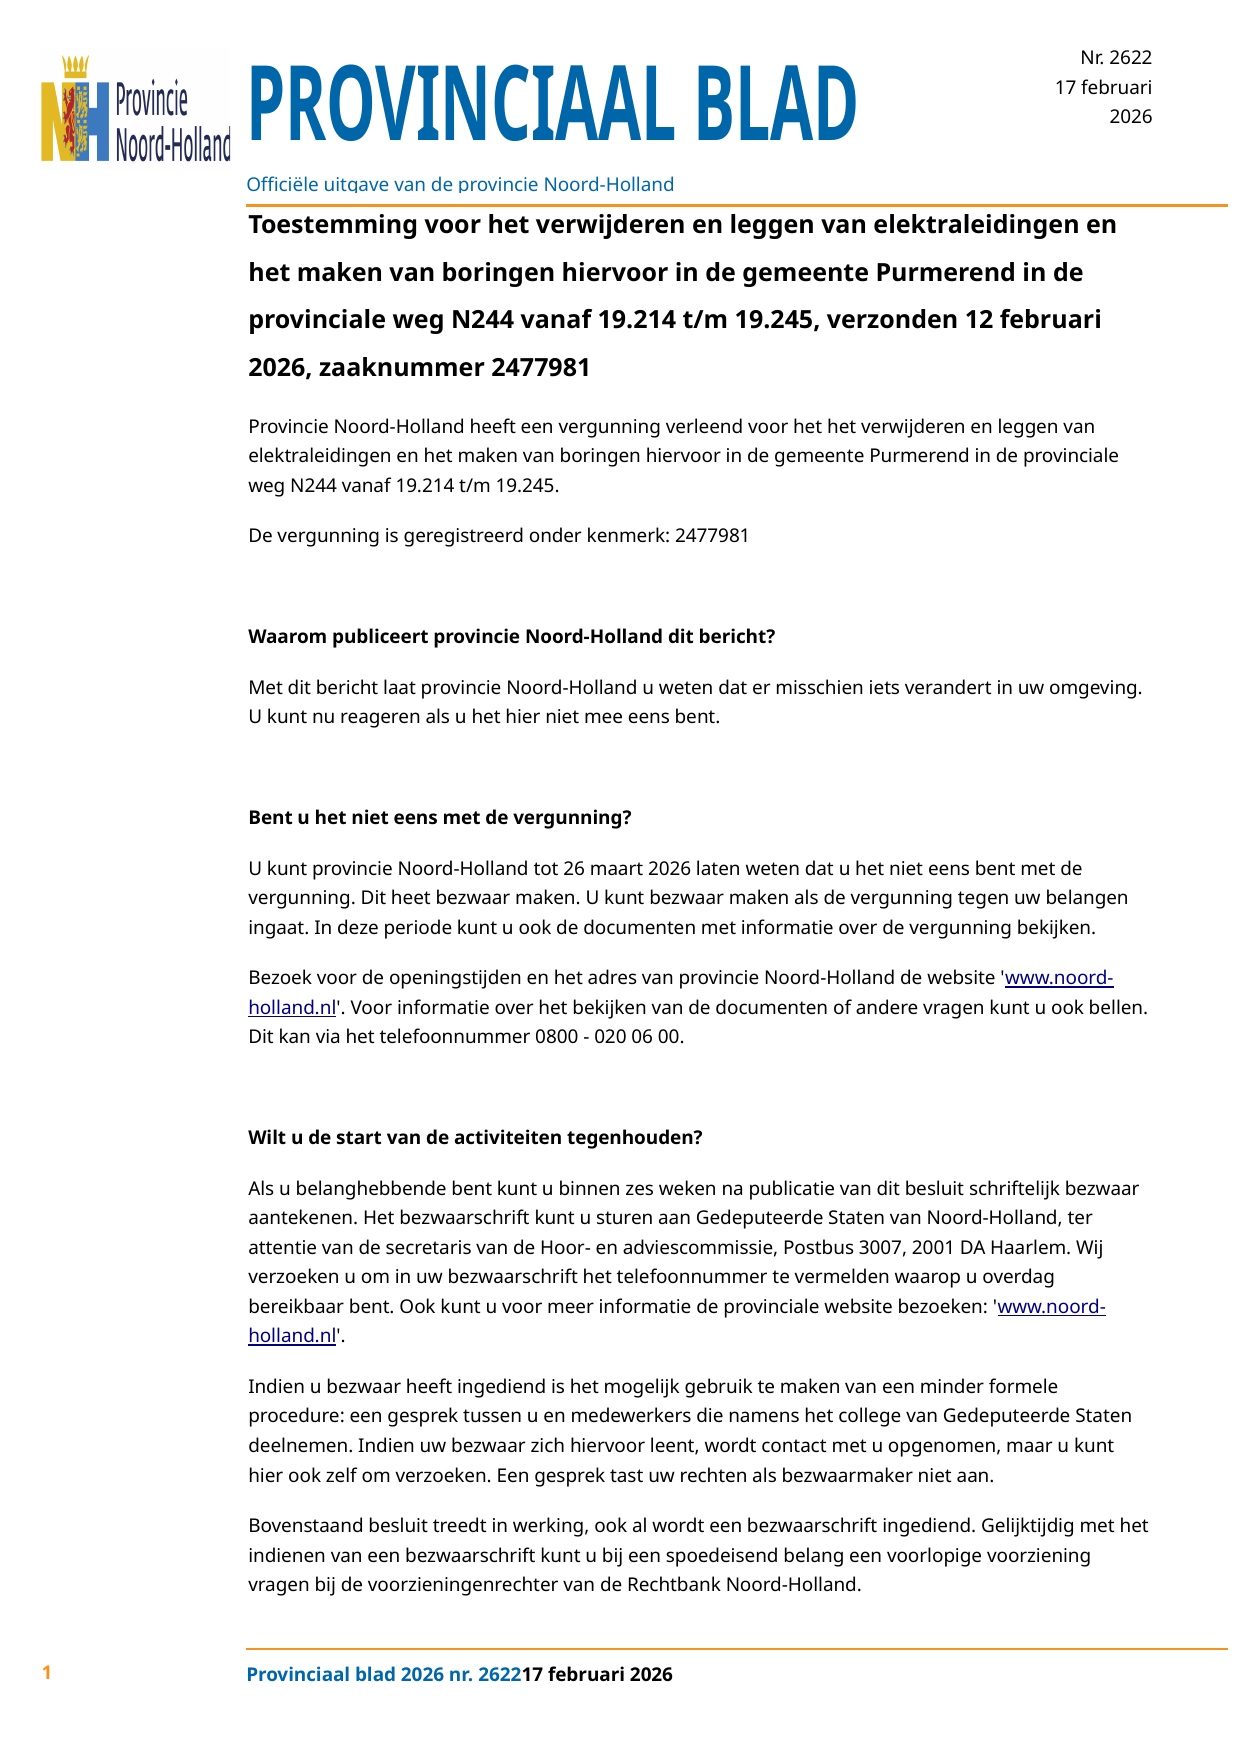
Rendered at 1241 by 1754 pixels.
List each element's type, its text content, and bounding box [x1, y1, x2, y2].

picture [41, 47, 231, 172]
text Indien u bezwaar heeft ingediend is het mogelijk gebruik te maken van een minder formele procedure: een gesprek tussen u en medewerkers die namens het college van Gedeputeerde Staten deelnemen. Indien uw bezwaar zich hiervoor leent, wordt contact met u opgenomen, maar u kunt hier ook zelf om verzoeken. Een gesprek tast uw rechten als bezwaarmaker niet aan. [248, 1373, 1152, 1488]
text Bovenstaand besluit treedt in werking, ook al wordt een bezwaarschrift ingediend. Gelijktijdig met het indienen van een bezwaarschrift kunt u bij een spoedeisend belang een voorlopige voorziening vragen bij de voorzieningenrechter van de Rechtbank Noord-Holland. [248, 1512, 1152, 1597]
text Toestemming voor het verwijderen en leggen van elektraleidingen en het maken van boringen hiervoor in de gemeente Purmerend in de provinciale weg N244 vanaf 19.214 t/m 19.245, verzonden 12 februari 2026, zaaknummer 2477981 [248, 207, 1152, 384]
text Bent u het niet eens met de vergunning? [248, 804, 1152, 830]
text Provincie Noord-Holland heeft een vergunning verleend voor het het verwijderen en leggen van elektraleidingen en het maken van boringen hiervoor in de gemeente Purmerend in de provinciale weg N244 vanaf 19.214 t/m 19.245. [248, 413, 1152, 498]
text Waarom publiceert provincie Noord-Holland dit bericht? [248, 623, 1152, 649]
text U kunt provincie Noord-Holland tot 26 maart 2026 laten weten dat u het niet eens bent met de vergunning. Dit heet bezwaar maken. U kunt bezwaar maken als de vergunning tegen uw belangen ingaat. In deze periode kunt u ook de documenten met informatie over de vergunning bekijken. [248, 855, 1152, 940]
text Wilt u de start van de activiteiten tegenhouden? [248, 1124, 1152, 1150]
text Als u belanghebbende bent kunt u binnen zes weken na publicatie van dit besluit schriftelijk bezwaar aantekenen. Het bezwaarschrift kunt u sturen aan Gedeputeerde Staten van Noord-Holland, ter attentie van de secretaris van de Hoor- en adviescommissie, Postbus 3007, 2001 DA Haarlem. Wij verzoeken u om in uw bezwaarschrift het telefoonnummer te vermelden waarop u overdag bereikbaar bent. Ook kunt u voor meer informatie de provinciale website bezoeken: 'www.noord-holland.nl'. [248, 1175, 1152, 1348]
text De vergunning is geregistreerd onder kenmerk: 2477981 [248, 523, 1152, 548]
text Bezoek voor de openingstijden en het adres van provincie Noord-Holland de website 'www.noord-holland.nl'. Voor informatie over het bekijken van de documenten of andere vragen kunt u ook bellen. Dit kan via het telefoonnummer 0800 - 020 06 00. [248, 964, 1152, 1049]
text Met dit bericht laat provincie Noord-Holland u weten dat er misschien iets verandert in uw omgeving. U kunt nu reageren als u het hier niet mee eens bent. [248, 674, 1152, 729]
